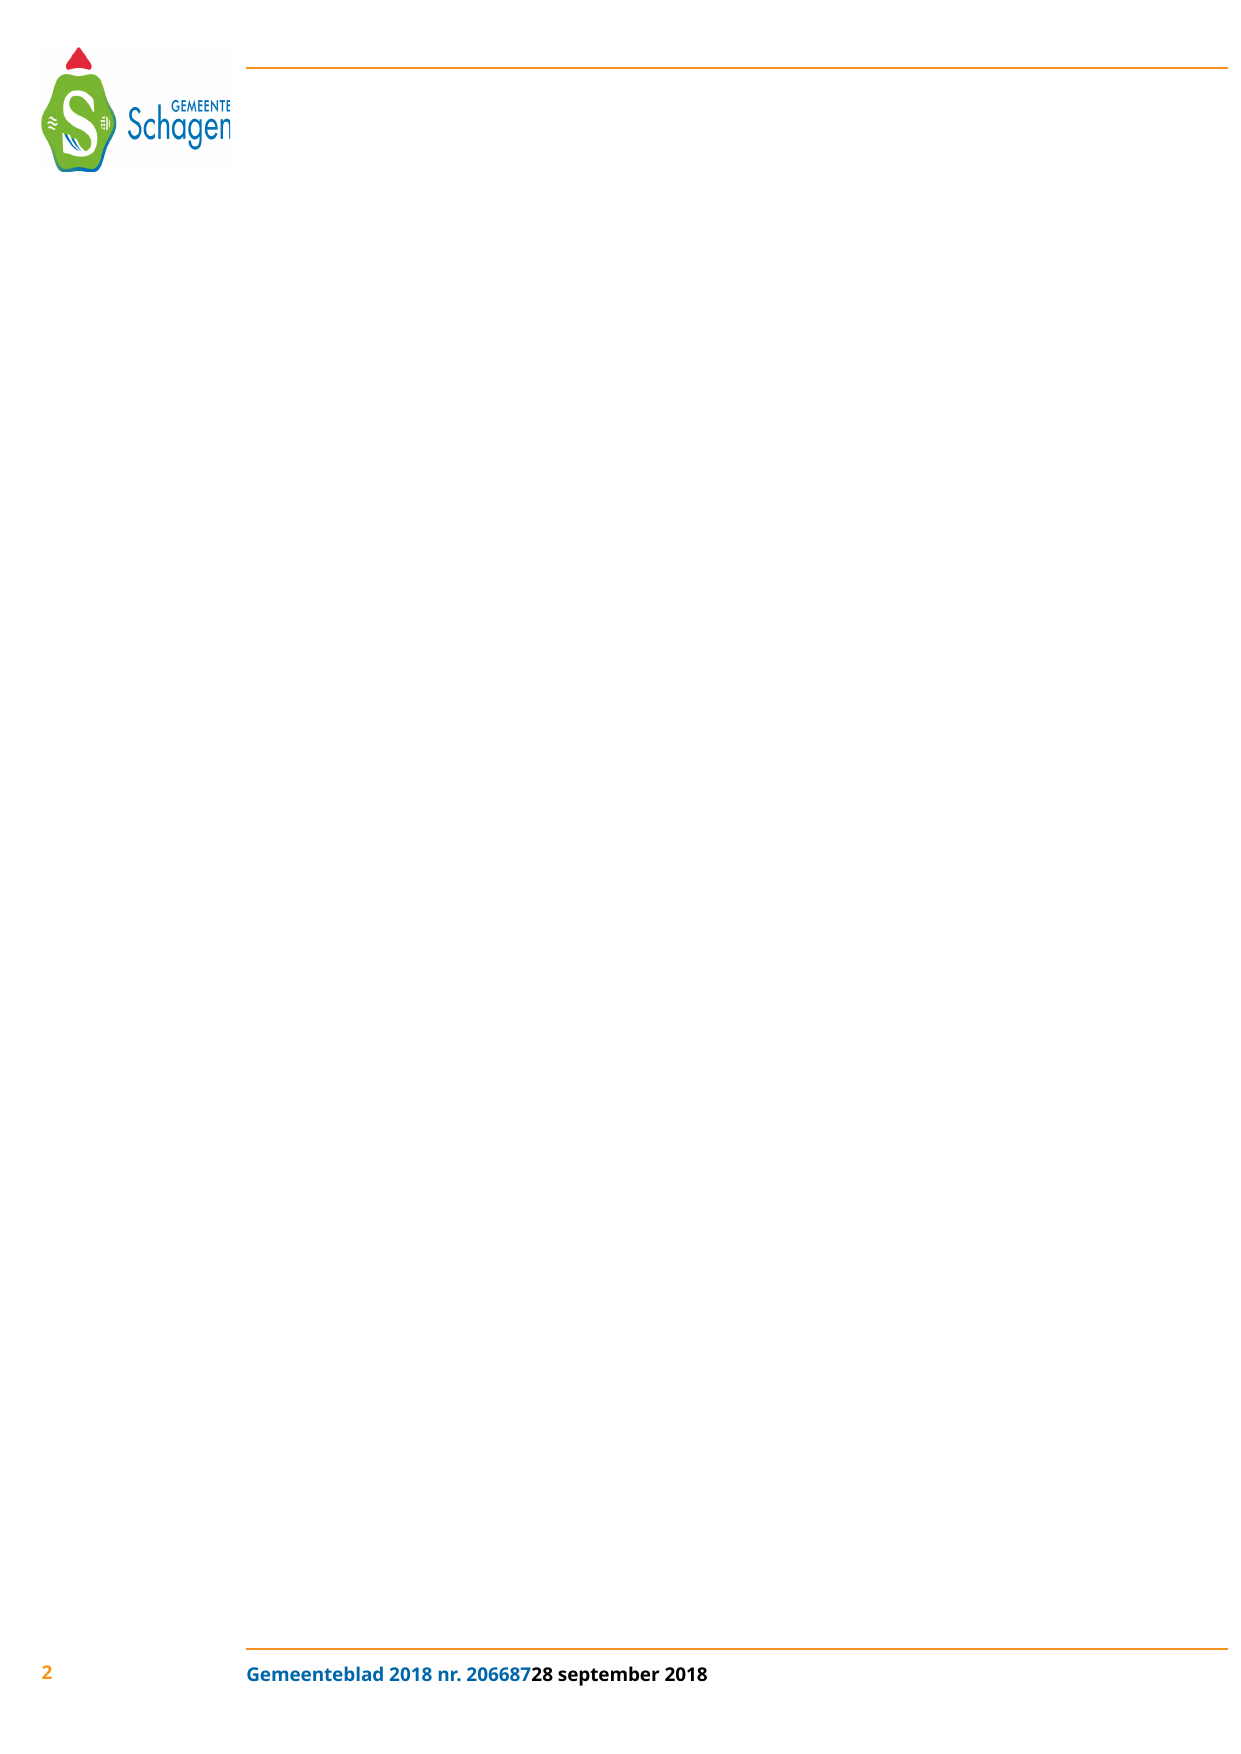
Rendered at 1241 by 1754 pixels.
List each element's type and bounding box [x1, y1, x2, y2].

picture [41, 47, 231, 172]
